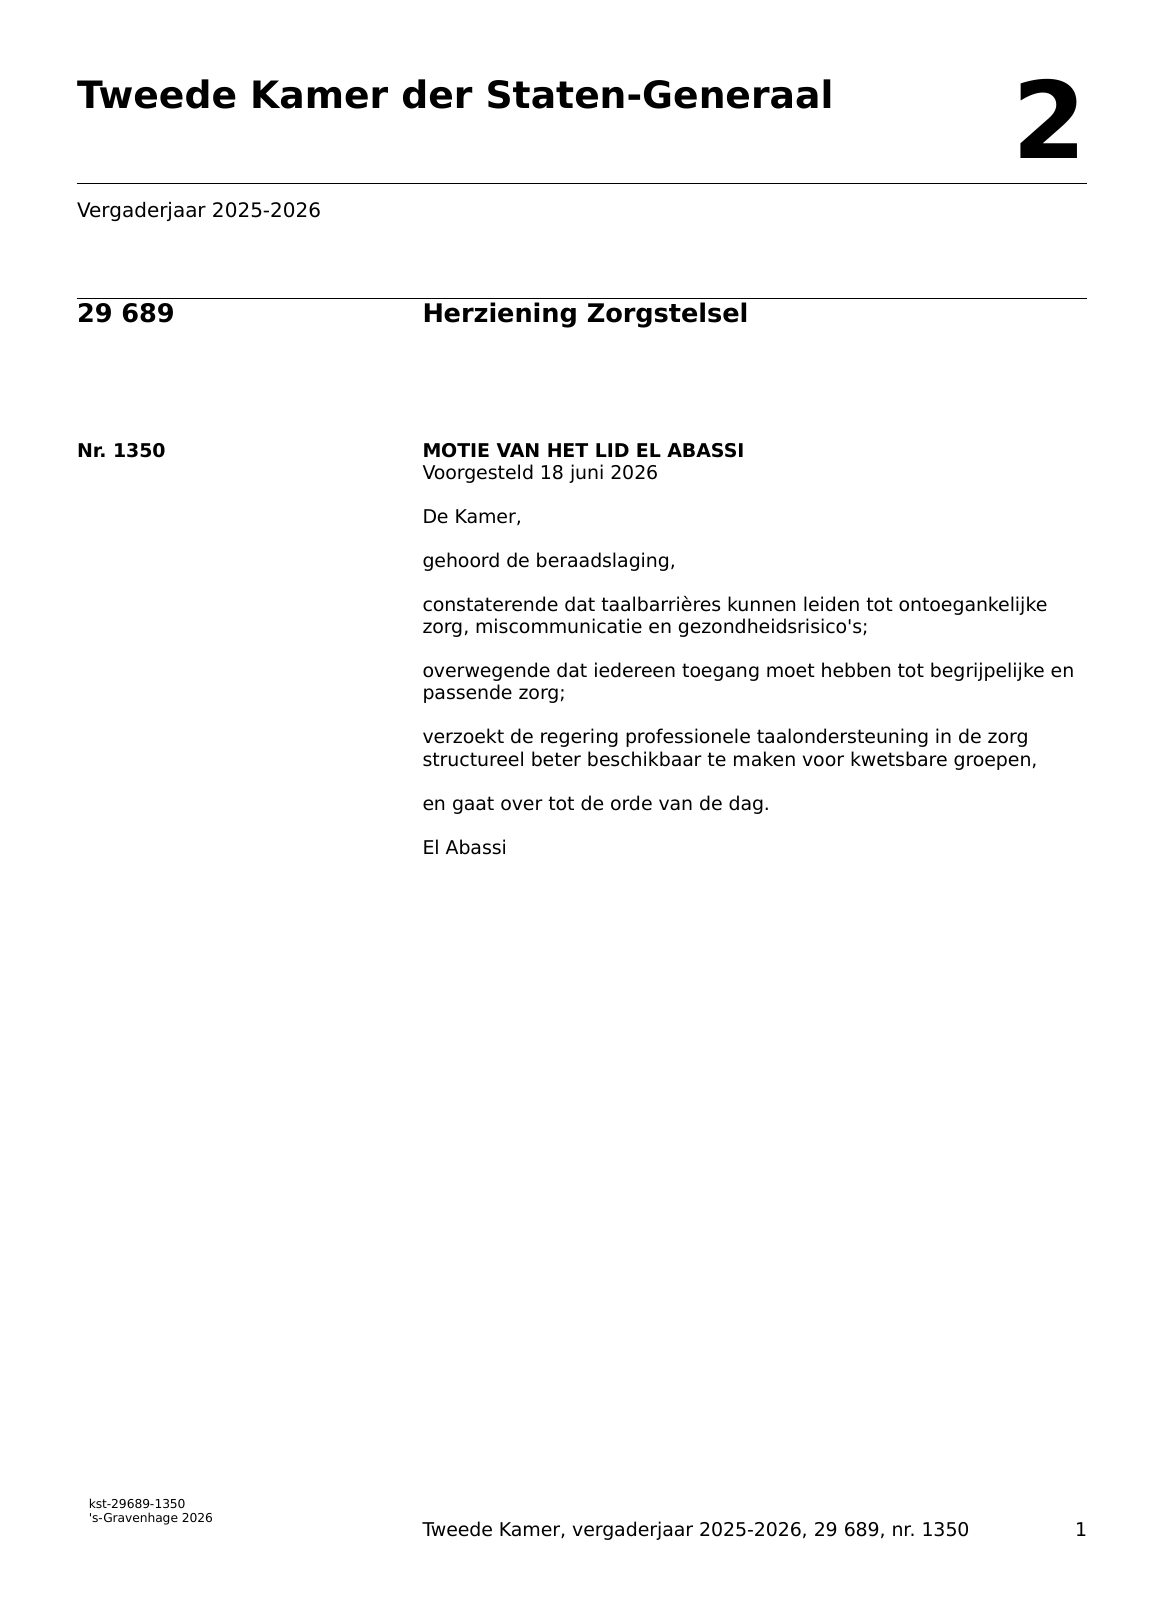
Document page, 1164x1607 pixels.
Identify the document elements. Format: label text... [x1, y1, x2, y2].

text en gaat over tot de orde van de dag. [422, 793, 1087, 814]
table_header Tweede Kamer der Staten-Generaal [77, 59, 886, 183]
text De Kamer, [422, 506, 1087, 528]
table_cell Vergaderjaar 2025-2026 [77, 184, 1087, 298]
text overwegende dat iedereen toegang moet hebben tot begrijpelijke en passende zorg; [422, 660, 1087, 704]
subtitle Nr. 1350 MOTIE VAN HET LID EL ABASSI [77, 440, 1087, 462]
text Voorgesteld 18 juni 2026 [422, 462, 1087, 484]
text kst-29689-1350 [88, 1497, 323, 1511]
text El Abassi [422, 837, 1087, 859]
subtitle 29 689 Herziening Zorgstelsel [77, 299, 1087, 329]
text gehoord de beraadslaging, [422, 550, 1087, 572]
text constaterende dat taalbarrières kunnen leiden tot ontoegankelijke zorg, miscommunicatie en gezondheidsrisico's; [422, 594, 1087, 638]
text 's-Gravenhage 2026 [88, 1511, 323, 1525]
table_header 2 [886, 59, 1087, 183]
text verzoekt de regering professionele taalondersteuning in de zorg structureel beter beschikbaar te maken voor kwetsbare groepen, [422, 726, 1087, 770]
